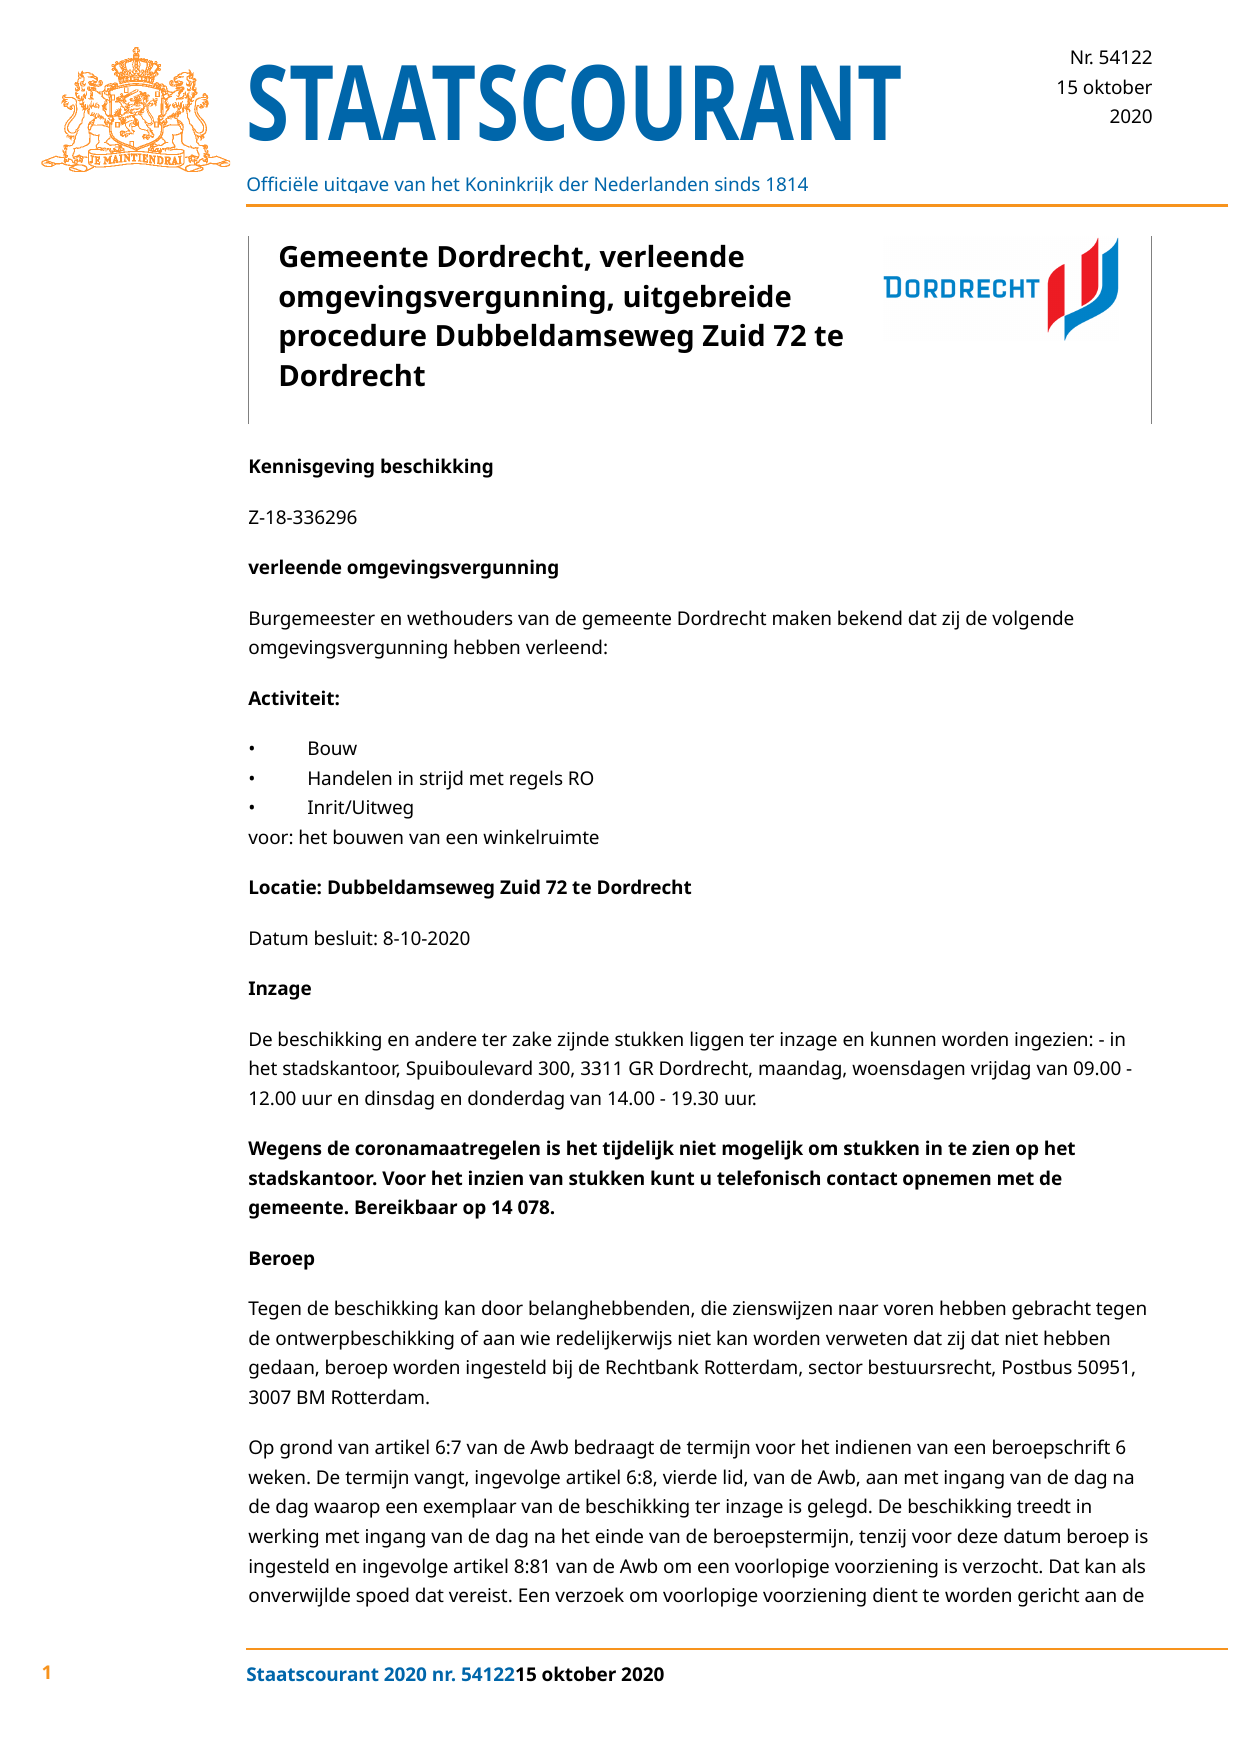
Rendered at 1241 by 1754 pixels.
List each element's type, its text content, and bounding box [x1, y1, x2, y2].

text verleende omgevingsvergunning [248, 554, 1152, 580]
list Bouw [248, 735, 1152, 761]
picture [882, 236, 1119, 341]
list Handelen in strijd met regels RO [248, 765, 1152, 791]
text Beroep [248, 1245, 1152, 1271]
table_header [850, 236, 1151, 424]
text Wegens de coronamaatregelen is het tijdelijk niet mogelijk om stukken in te zien op het stadskantoor. Voor het inzien van stukken kunt u telefonisch contact opnemen met de gemeente. Bereikbaar op 14 078. [248, 1135, 1152, 1220]
list Inrit/Uitweg [248, 794, 1152, 820]
text Tegen de beschikking kan door belanghebbenden, die zienswijzen naar voren hebben gebracht tegen de ontwerpbeschikking of aan wie redelijkerwijs niet kan worden verweten dat zij dat niet hebben gedaan, beroep worden ingesteld bij de Rechtbank Rotterdam, sector bestuursrecht, Postbus 50951, 3007 BM Rotterdam. [248, 1295, 1152, 1410]
text voor: het bouwen van een winkelruimte [248, 824, 1152, 850]
picture [41, 47, 231, 172]
text Locatie: Dubbeldamseweg Zuid 72 te Dordrecht [248, 874, 1152, 900]
text Op grond van artikel 6:7 van de Awb bedraagt de termijn voor het indienen van een beroepschrift 6 weken. De termijn vangt, ingevolge artikel 6:8, vierde lid, van de Awb, aan met ingang van de dag na de dag waarop een exemplaar van de beschikking ter inzage is gelegd. De beschikking treedt in werking met ingang van de dag na het einde van de beroepstermijn, tenzij voor deze datum beroep is ingesteld en ingevolge artikel 8:81 van de Awb om een voorlopige voorziening is verzocht. Dat kan als onverwijlde spoed dat vereist. Een verzoek om voorlopige voorziening dient te worden gericht aan de [248, 1434, 1152, 1608]
text Activiteit: [248, 685, 1152, 711]
text Datum besluit: 8-10-2020 [248, 925, 1152, 951]
table_header Gemeente Dordrecht, verleende omgevingsvergunning, uitgebreide procedure Dubbeldamseweg Zuid 72 te Dordrecht [249, 236, 850, 424]
text Burgemeester en wethouders van de gemeente Dordrecht maken bekend dat zij de volgende omgevingsvergunning hebben verleend: [248, 605, 1152, 660]
text Kennisgeving beschikking [248, 454, 1152, 479]
text Inzage [248, 975, 1152, 1001]
text De beschikking en andere ter zake zijnde stukken liggen ter inzage en kunnen worden ingezien: - in het stadskantoor, Spuiboulevard 300, 3311 GR Dordrecht, maandag, woensdagen vrijdag van 09.00 - 12.00 uur en dinsdag en donderdag van 14.00 - 19.30 uur. [248, 1026, 1152, 1111]
text Z-18-336296 [248, 504, 1152, 530]
